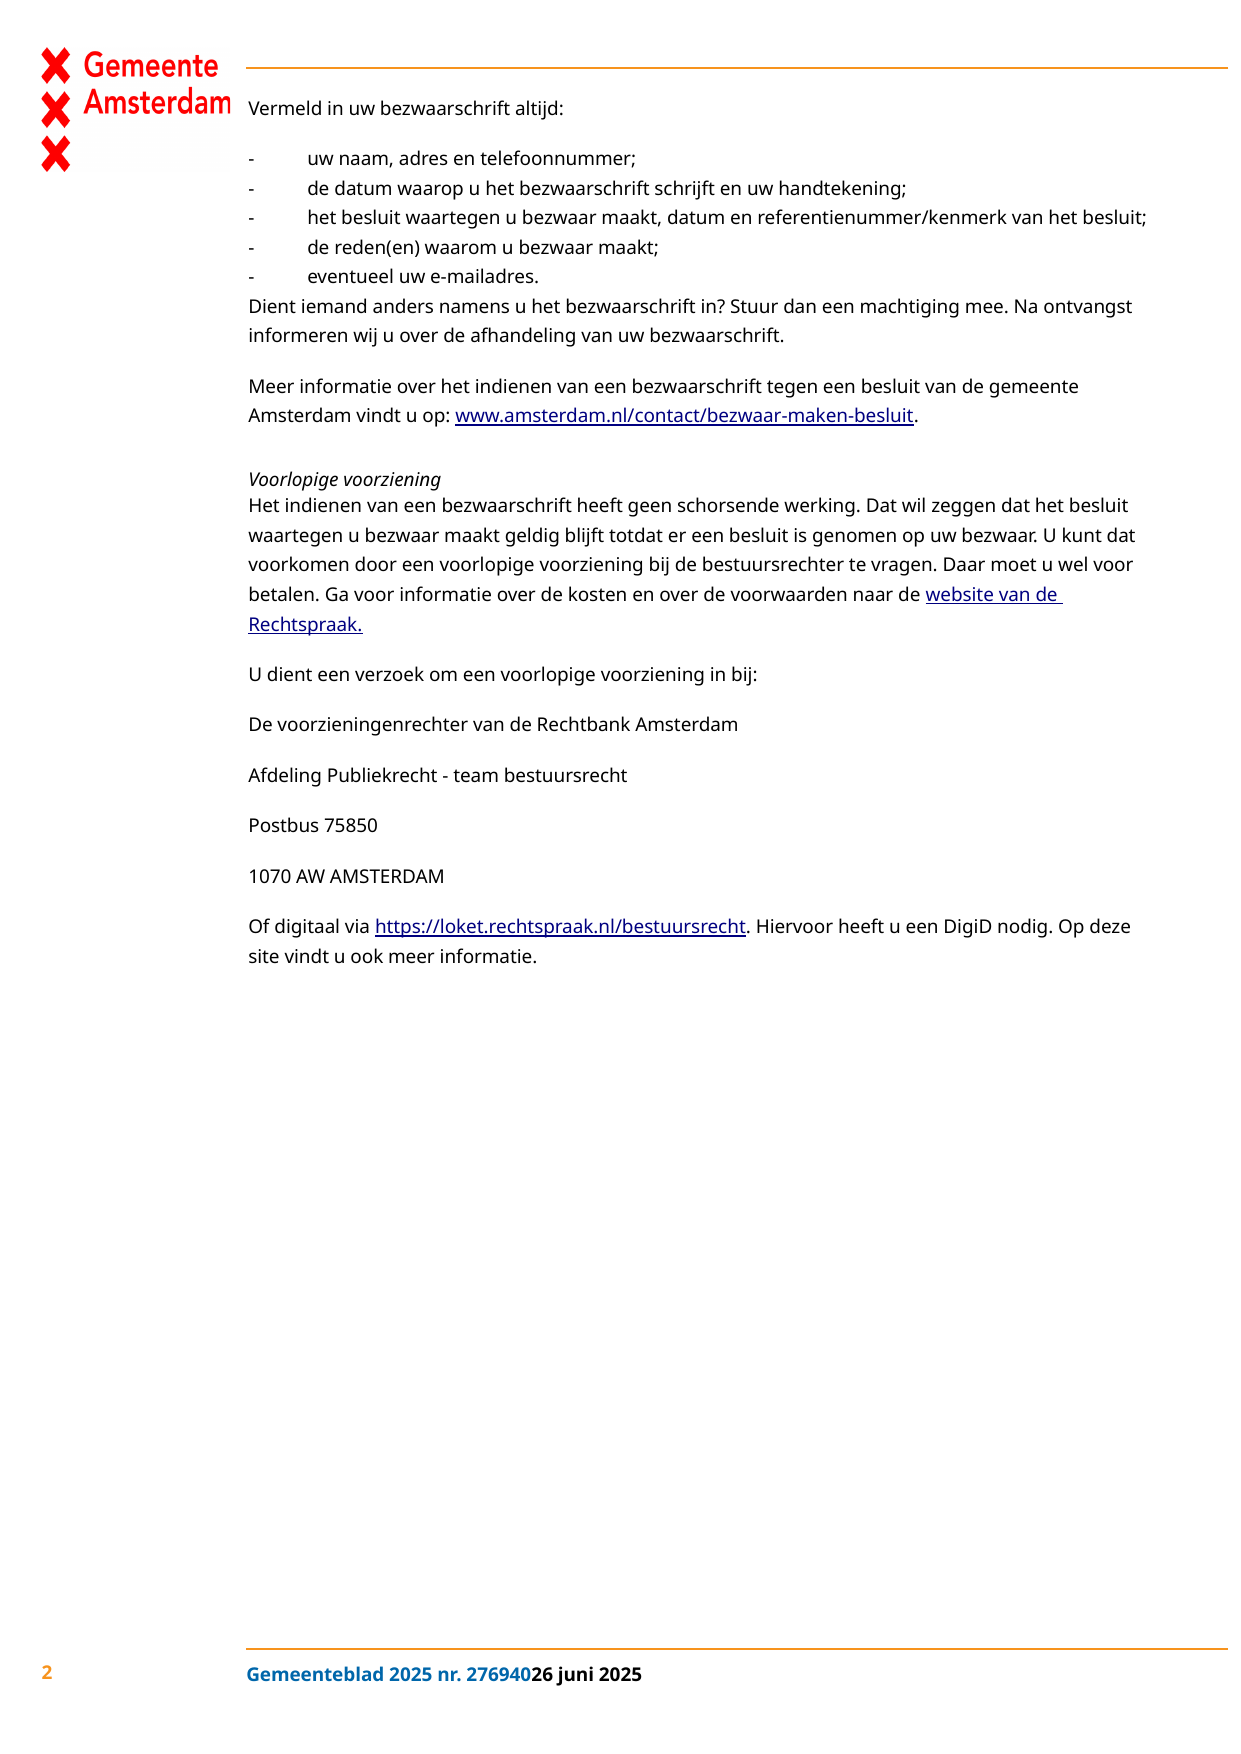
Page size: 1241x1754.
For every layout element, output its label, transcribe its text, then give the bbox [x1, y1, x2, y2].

text Postbus 75850 [248, 812, 1152, 838]
list het besluit waartegen u bezwaar maakt, datum en referentienummer/kenmerk van het besluit; [248, 204, 1152, 230]
list eventueel uw e-mailadres. [248, 263, 1152, 289]
text Afdeling Publiekrecht - team bestuursrecht [248, 762, 1152, 788]
text Dient iemand anders namens u het bezwaarschrift in? Stuur dan een machtiging mee. Na ontvangst informeren wij u over de afhandeling van uw bezwaarschrift. [248, 293, 1152, 348]
picture [41, 47, 231, 172]
text 1070 AW AMSTERDAM [248, 863, 1152, 888]
text Of digitaal via https://loket.rechtspraak.nl/bestuursrecht. Hiervoor heeft u een DigiD nodig. Op deze site vindt u ook meer informatie. [248, 913, 1152, 968]
list uw naam, adres en telefoonnummer; [248, 145, 1152, 171]
list de datum waarop u het bezwaarschrift schrijft en uw handtekening; [248, 175, 1152, 201]
text Voorlopige voorziening [248, 467, 1152, 492]
text Het indienen van een bezwaarschrift heeft geen schorsende werking. Dat wil zeggen dat het besluit waartegen u bezwaar maakt geldig blijft totdat er een besluit is genomen op uw bezwaar. U kunt dat voorkomen door een voorlopige voorziening bij de bestuursrechter te vragen. Daar moet u wel voor betalen. Ga voor informatie over de kosten en over de voorwaarden naar de website van de Rechtspraak. [248, 492, 1152, 636]
text De voorzieningenrechter van de Rechtbank Amsterdam [248, 712, 1152, 737]
text U dient een verzoek om een voorlopige voorziening in bij: [248, 661, 1152, 687]
list de reden(en) waarom u bezwaar maakt; [248, 234, 1152, 260]
text Vermeld in uw bezwaarschrift altijd: [248, 95, 1152, 121]
text Meer informatie over het indienen van een bezwaarschrift tegen een besluit van de gemeente Amsterdam vindt u op: www.amsterdam.nl/contact/bezwaar-maken-besluit. [248, 373, 1152, 428]
